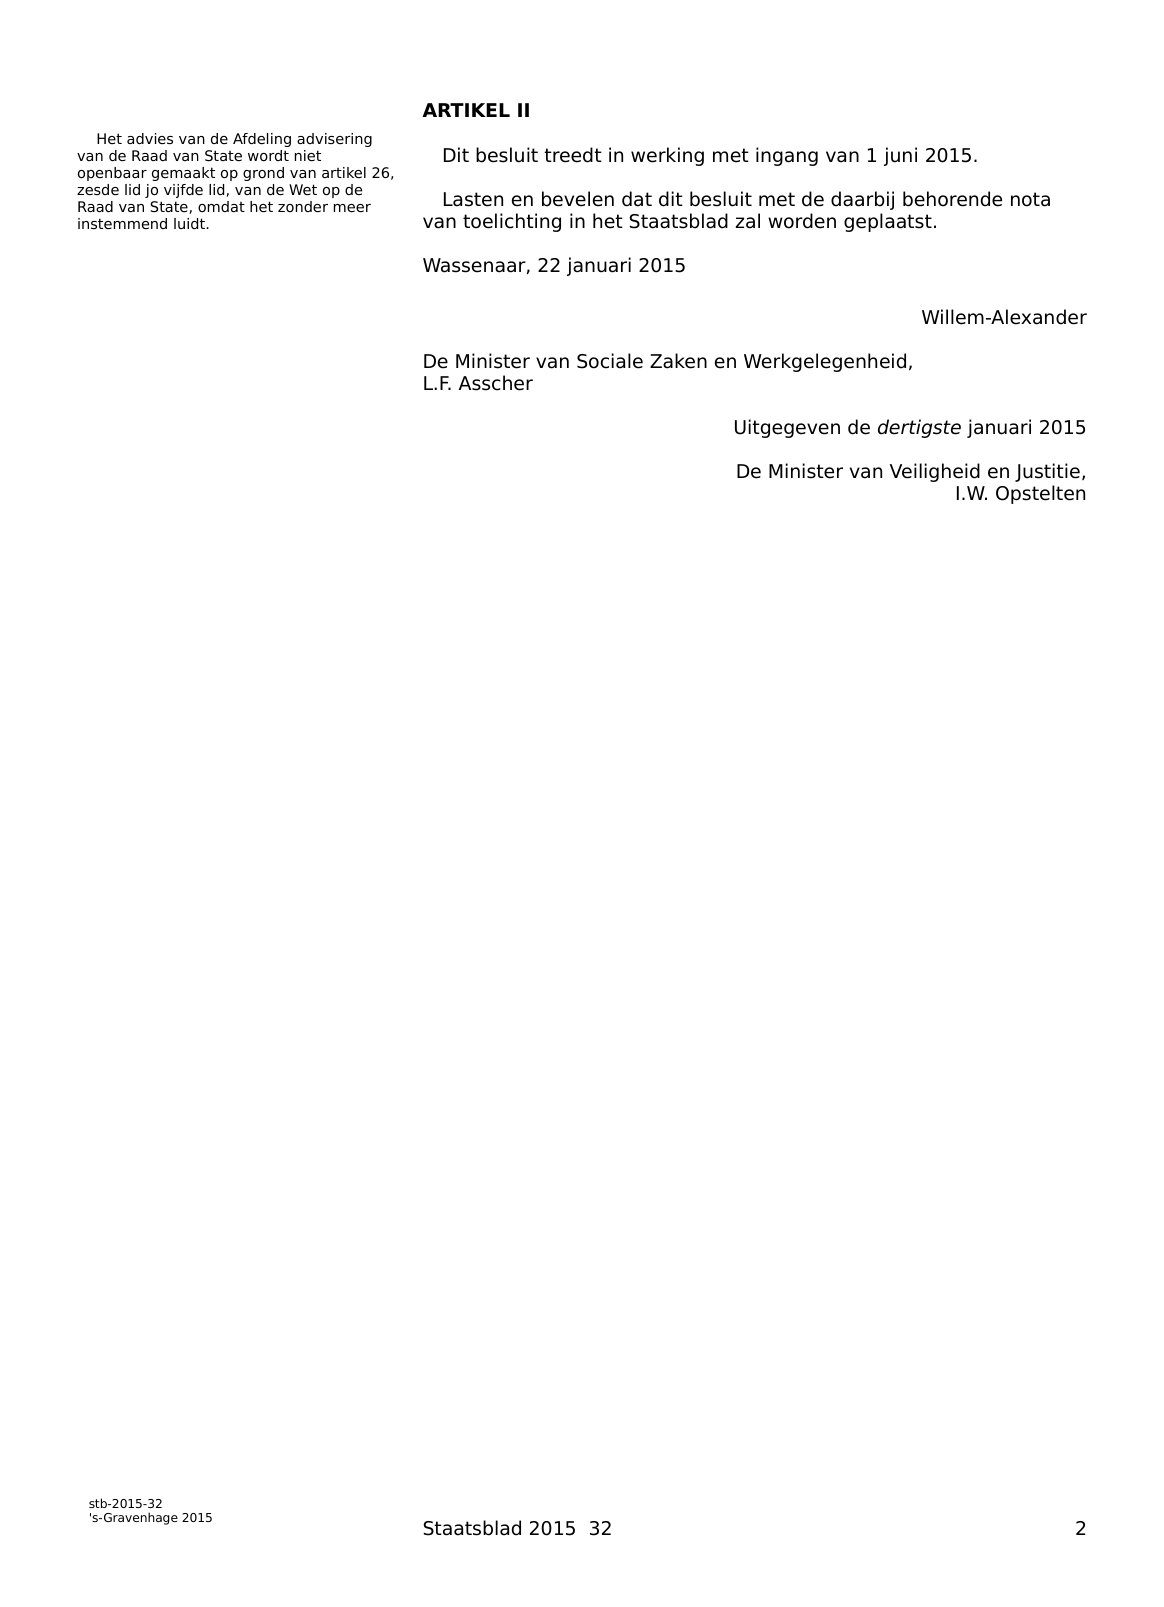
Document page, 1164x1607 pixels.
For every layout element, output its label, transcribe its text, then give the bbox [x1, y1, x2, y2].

text 's-Gravenhage 2015 [88, 1511, 323, 1525]
text Willem-Alexander [422, 307, 1087, 329]
text stb-2015-32 [88, 1497, 323, 1511]
subtitle ARTIKEL II [422, 100, 1087, 122]
text De Minister van Sociale Zaken en Werkgelegenheid, L.F. Asscher [422, 351, 1087, 395]
text De Minister van Veiligheid en Justitie, I.W. Opstelten [422, 461, 1087, 505]
text Het advies van de Afdeling advisering van de Raad van State wordt niet openbaar gemaakt op grond van artikel 26, zesde lid jo vijfde lid, van de Wet op de Raad van State, omdat het zonder meer instemmend luidt. [77, 131, 396, 233]
text Wassenaar, 22 januari 2015 [422, 255, 1087, 277]
text Uitgegeven de dertigste januari 2015 [422, 417, 1087, 439]
text Dit besluit treedt in werking met ingang van 1 juni 2015. [422, 144, 1087, 167]
text Lasten en bevelen dat dit besluit met de daarbij behorende nota van toelichting in het Staatsblad zal worden geplaatst. [422, 189, 1087, 233]
